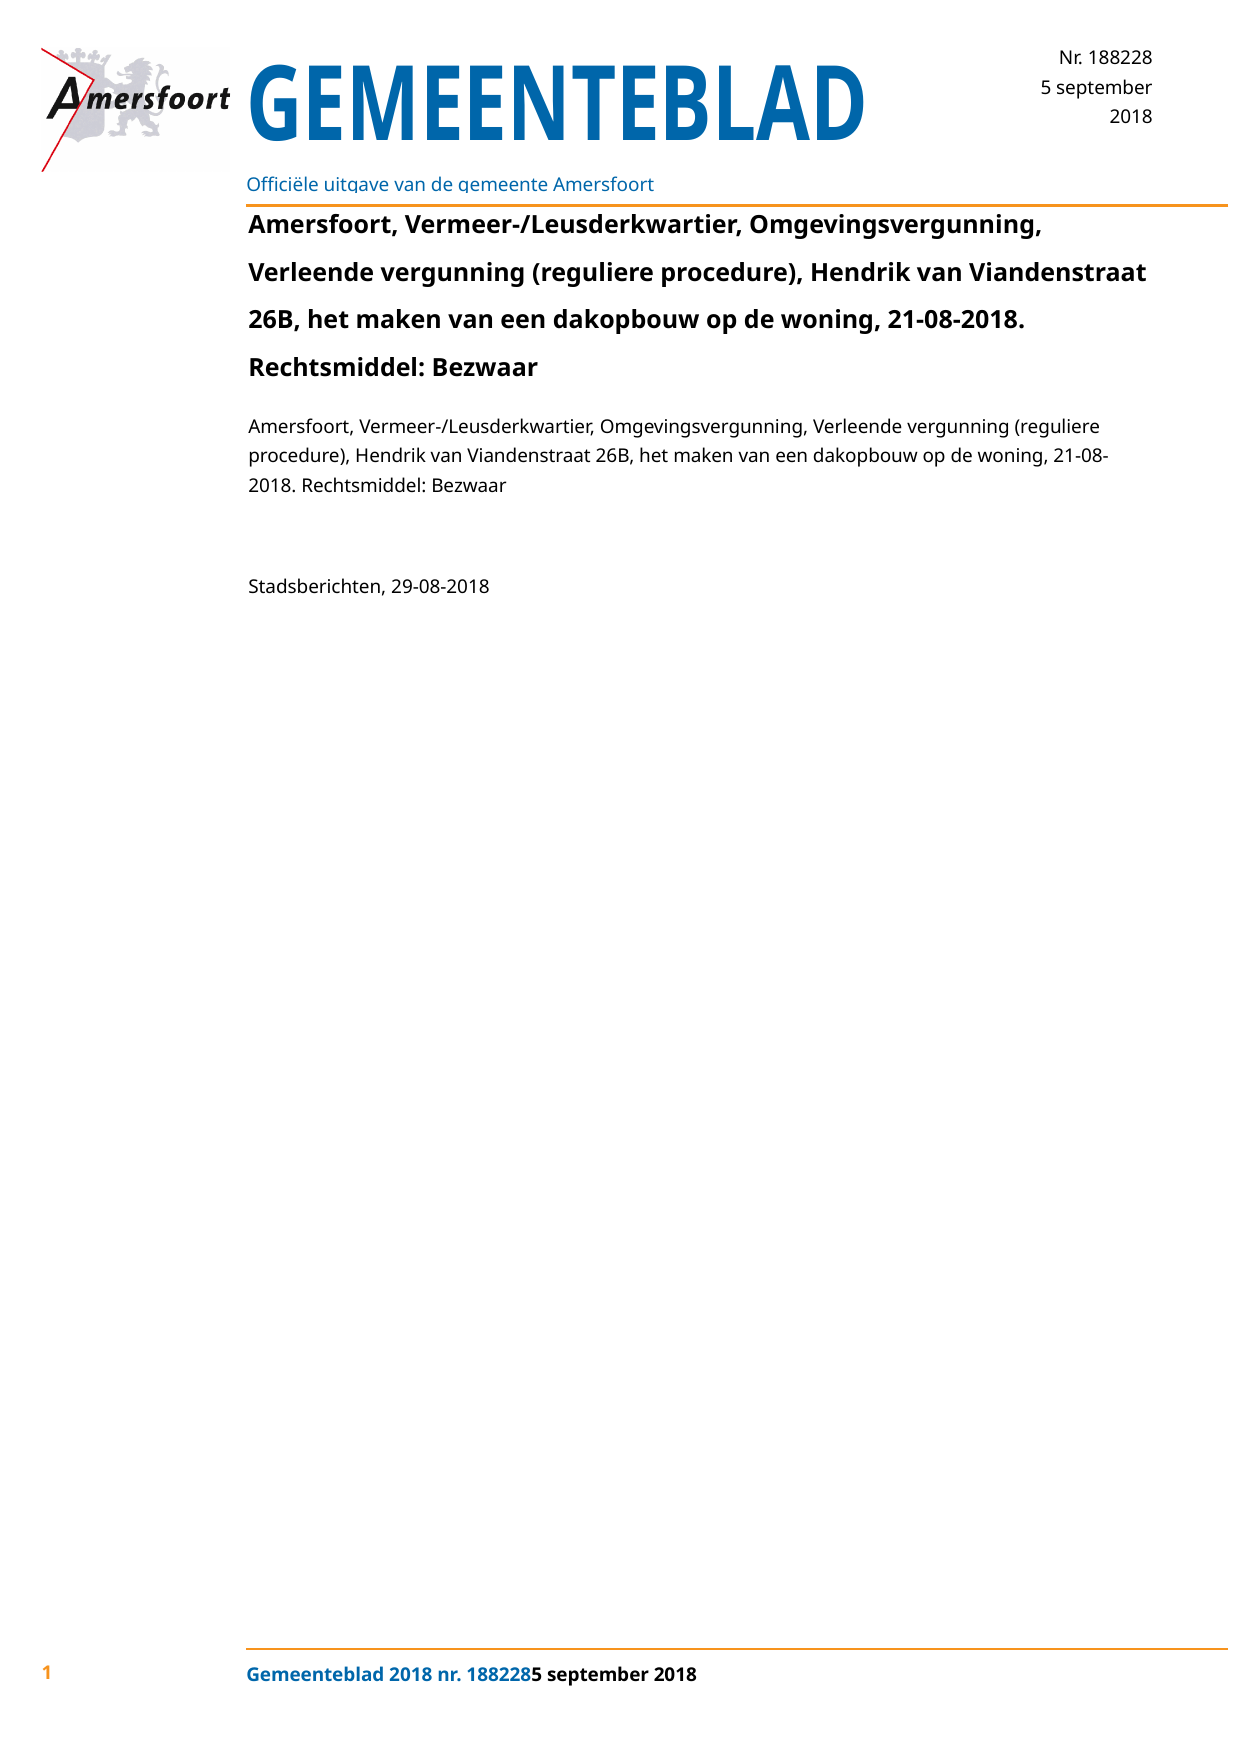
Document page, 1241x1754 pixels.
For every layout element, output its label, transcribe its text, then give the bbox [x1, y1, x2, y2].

picture [41, 47, 231, 172]
text Stadsberichten, 29-08-2018 [248, 573, 1152, 599]
text Amersfoort, Vermeer-/Leusderkwartier, Omgevingsvergunning, Verleende vergunning (reguliere procedure), Hendrik van Viandenstraat 26B, het maken van een dakopbouw op de woning, 21-08-2018. Rechtsmiddel: Bezwaar [248, 207, 1152, 384]
text Amersfoort, Vermeer-/Leusderkwartier, Omgevingsvergunning, Verleende vergunning (reguliere procedure), Hendrik van Viandenstraat 26B, het maken van een dakopbouw op de woning, 21-08-2018. Rechtsmiddel: Bezwaar [248, 413, 1152, 498]
